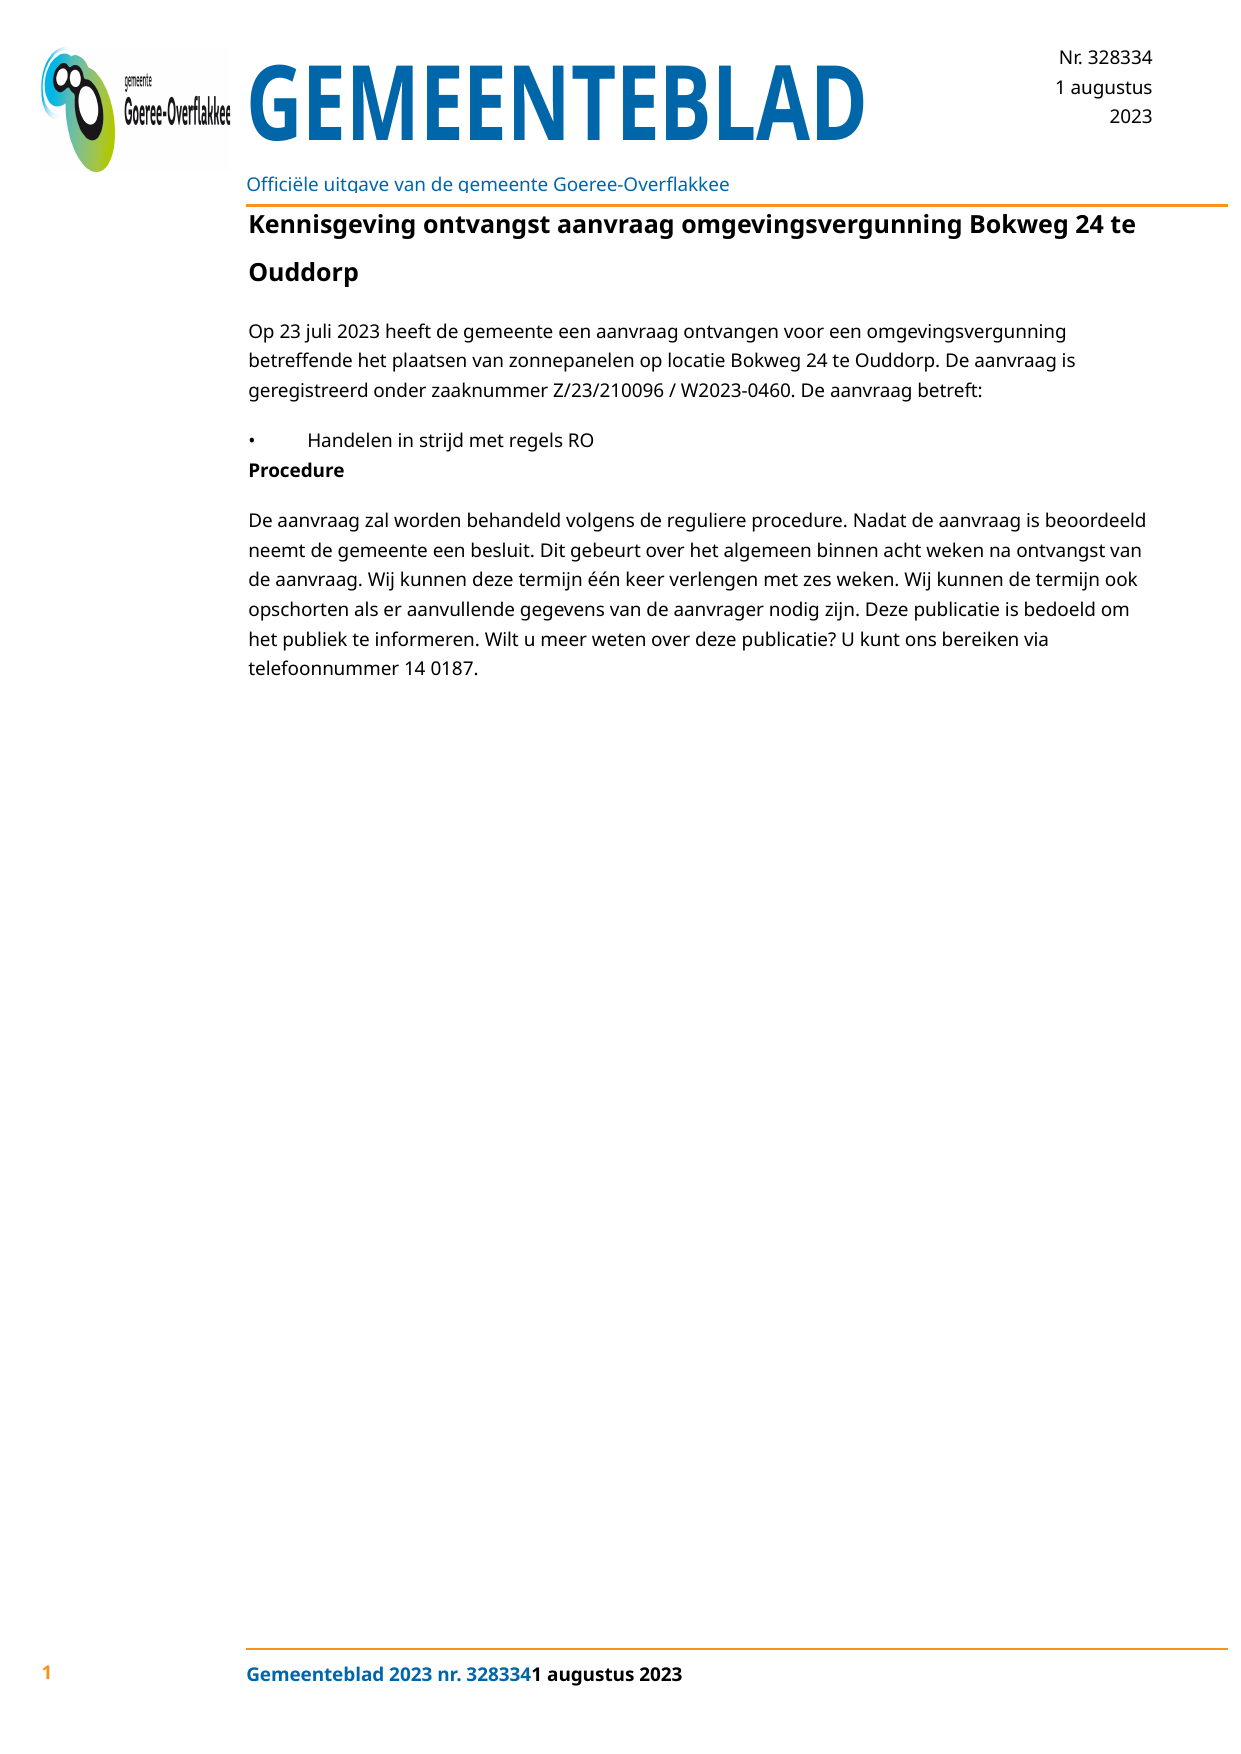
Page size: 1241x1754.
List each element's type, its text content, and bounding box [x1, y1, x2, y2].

text Procedure [248, 457, 1152, 483]
text Kennisgeving ontvangst aanvraag omgevingsvergunning Bokweg 24 te Ouddorp [248, 207, 1152, 288]
text Op 23 juli 2023 heeft de gemeente een aanvraag ontvangen voor een omgevingsvergunning betreffende het plaatsen van zonnepanelen op locatie Bokweg 24 te Ouddorp. De aanvraag is geregistreerd onder zaaknummer Z/23/210096 / W2023-0460. De aanvraag betreft: [248, 318, 1152, 403]
picture [41, 47, 231, 172]
text De aanvraag zal worden behandeld volgens de reguliere procedure. Nadat de aanvraag is beoordeeld neemt de gemeente een besluit. Dit gebeurt over het algemeen binnen acht weken na ontvangst van de aanvraag. Wij kunnen deze termijn één keer verlengen met zes weken. Wij kunnen de termijn ook opschorten als er aanvullende gegevens van de aanvrager nodig zijn. Deze publicatie is bedoeld om het publiek te informeren. Wilt u meer weten over deze publicatie? U kunt ons bereiken via telefoonnummer 14 0187. [248, 507, 1152, 681]
list Handelen in strijd met regels RO [248, 427, 1152, 453]
